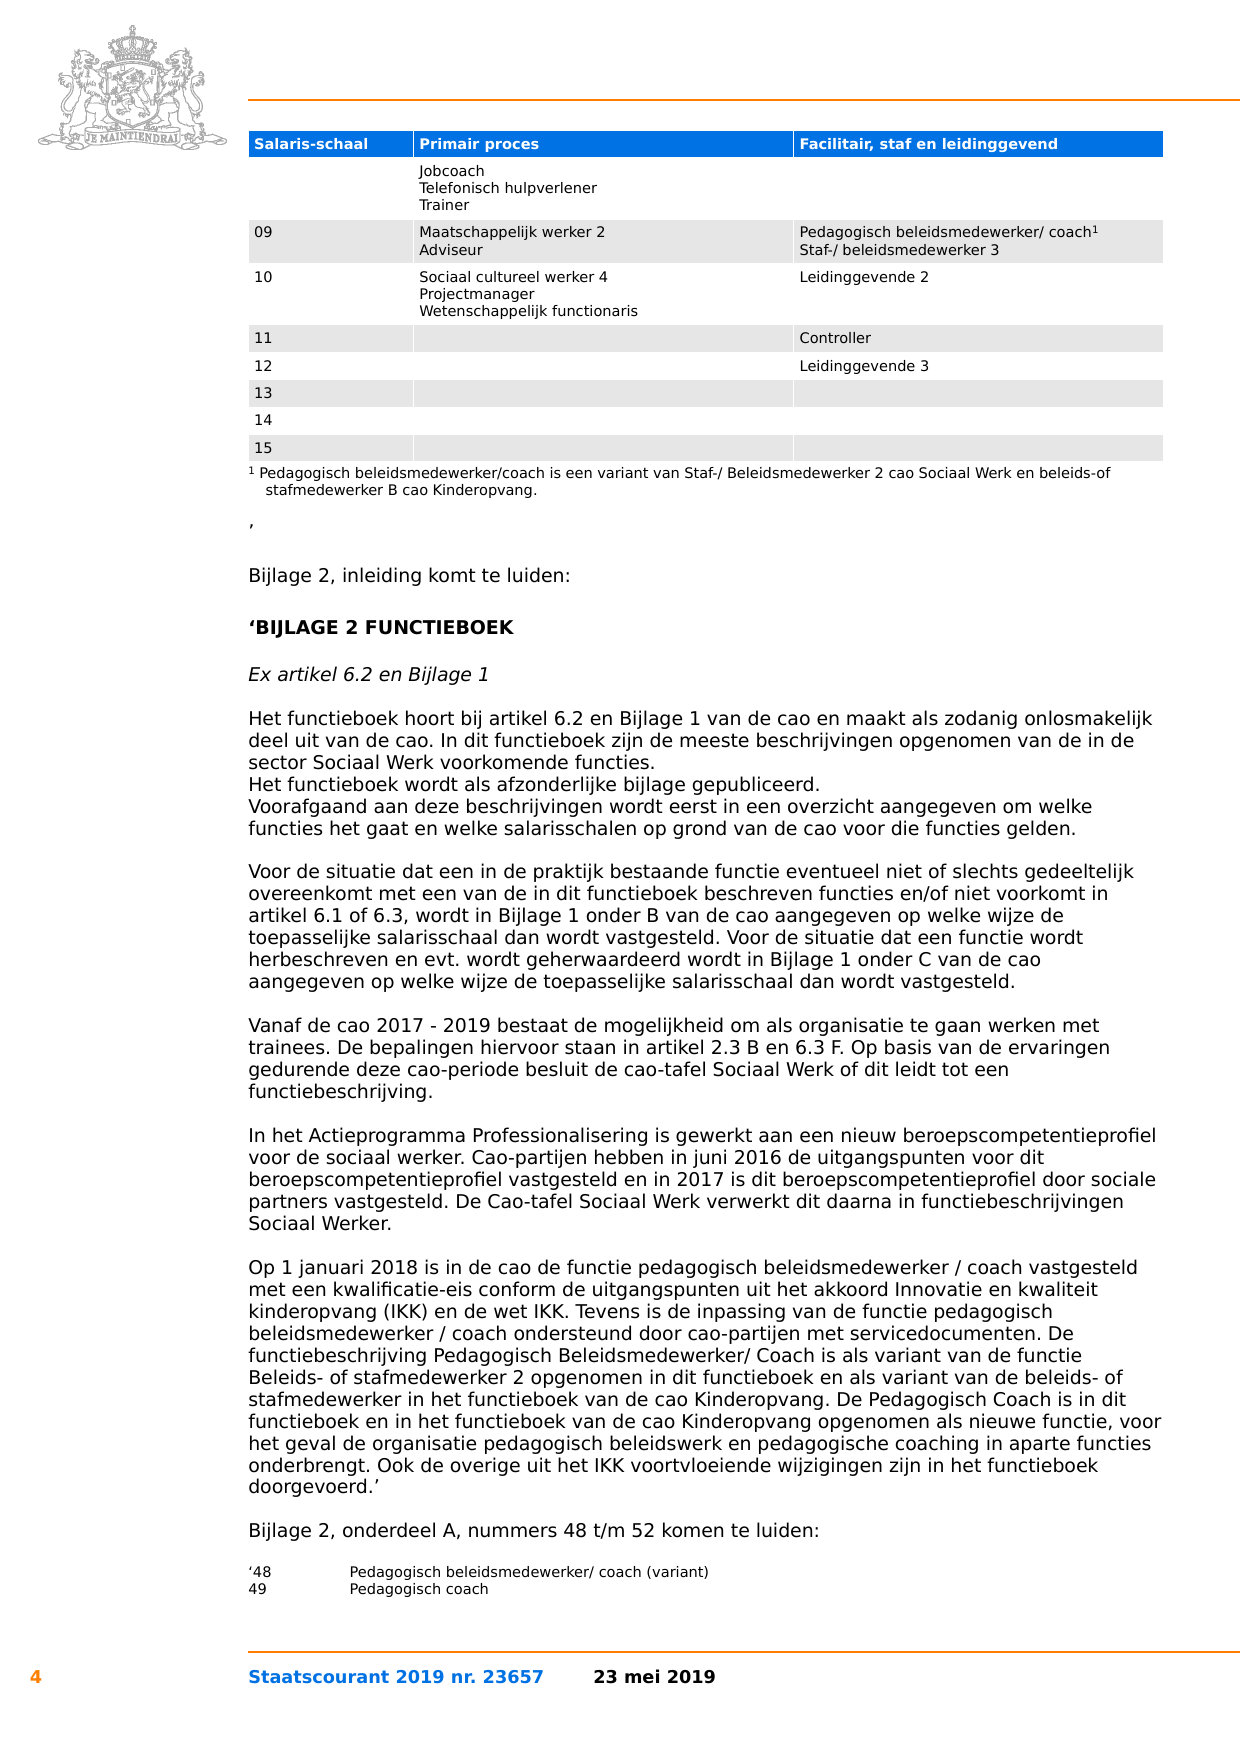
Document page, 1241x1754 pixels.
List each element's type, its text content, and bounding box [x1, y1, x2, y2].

table_cell [794, 380, 1163, 407]
table_cell [794, 158, 1163, 219]
table_cell 11 [249, 325, 413, 352]
table_header Facilitair, staf en leidinggevend [794, 131, 1163, 157]
table_cell [414, 408, 793, 434]
text Het functieboek hoort bij artikel 6.2 en Bijlage 1 van de cao en maakt als zodanig onlosmakelijk deel uit van de cao. In dit functieboek zijn de meeste beschrijvingen opgenomen van de in de sector Sociaal Werk voorkomende functies. [248, 708, 1163, 773]
table_cell Jobcoach Telefonisch hulpverlener Trainer [414, 158, 793, 219]
table_cell Sociaal cultureel werker 4 Projectmanager Wetenschappelijk functionaris [414, 264, 793, 324]
table_header Pedagogisch beleidsmedewerker/ coach (variant) [343, 1564, 1163, 1581]
subtitle Ex artikel 6.2 en Bijlage 1 [248, 664, 1163, 686]
text Het functieboek wordt als afzonderlijke bijlage gepubliceerd. [248, 773, 1163, 796]
text Bijlage 2, onderdeel A, nummers 48 t/m 52 komen te luiden: [248, 1520, 1163, 1542]
text Voorafgaand aan deze beschrijvingen wordt eerst in een overzicht aangegeven om welke functies het gaat en welke salarisschalen op grond van de cao voor die functies gelden. [248, 796, 1163, 839]
table_cell 12 [249, 353, 413, 379]
text Vanaf de cao 2017 - 2019 bestaat de mogelijkheid om als organisatie te gaan werken met trainees. De bepalingen hiervoor staan in artikel 2.3 B en 6.3 F. Op basis van de ervaringen gedurende deze cao-periode besluit de cao-tafel Sociaal Werk of dit leidt tot een functiebeschrijving. [248, 1015, 1163, 1103]
table_cell Leidinggevende 2 [794, 264, 1163, 324]
table_cell [414, 435, 793, 461]
text Op 1 januari 2018 is in de cao de functie pedagogisch beleidsmedewerker / coach vastgesteld met een kwalificatie-eis conform de uitgangspunten uit het akkoord Innovatie en kwaliteit kinderopvang (IKK) en de wet IKK. Tevens is de inpassing van de functie pedagogisch beleidsmedewerker / coach ondersteund door cao-partijen met servicedocumenten. De functiebeschrijving Pedagogisch Beleidsmedewerker/ Coach is als variant van de functie Beleids- of stafmedewerker 2 opgenomen in dit functieboek en als variant van de beleids- of stafmedewerker in het functieboek van de cao Kinderopvang. De Pedagogisch Coach is in dit functieboek en in het functieboek van de cao Kinderopvang opgenomen als nieuwe functie, voor het geval de organisatie pedagogisch beleidswerk en pedagogische coaching in aparte functies onderbrengt. Ook de overige uit het IKK voortvloeiende wijzigingen zijn in het functieboek doorgevoerd.’ [248, 1257, 1163, 1498]
table_cell [414, 380, 793, 407]
picture [38, 25, 227, 150]
table_cell Pedagogisch beleidsmedewerker/ coach1 Staf-/ beleidsmedewerker 3 [794, 220, 1163, 263]
text ’ [248, 521, 1163, 543]
table_cell Pedagogisch coach [343, 1581, 1163, 1598]
table_cell 09 [249, 220, 413, 263]
text In het Actieprogramma Professionalisering is gewerkt aan een nieuw beroepscompetentieprofiel voor de sociaal werker. Cao-partijen hebben in juni 2016 de uitgangspunten voor dit beroepscompetentieprofiel vastgesteld en in 2017 is dit beroepscompetentieprofiel door sociale partners vastgesteld. De Cao-tafel Sociaal Werk verwerkt dit daarna in functiebeschrijvingen Sociaal Werker. [248, 1125, 1163, 1235]
table_cell Leidinggevende 3 [794, 353, 1163, 379]
table_cell 13 [249, 380, 413, 407]
text Voor de situatie dat een in de praktijk bestaande functie eventueel niet of slechts gedeeltelijk overeenkomt met een van de in dit functieboek beschreven functies en/of niet voorkomt in artikel 6.1 of 6.3, wordt in Bijlage 1 onder B van de cao aangegeven op welke wijze de toepasselijke salarisschaal dan wordt vastgesteld. Voor de situatie dat een functie wordt herbeschreven en evt. wordt geherwaardeerd wordt in Bijlage 1 onder C van de cao aangegeven op welke wijze de toepasselijke salarisschaal dan wordt vastgesteld. [248, 861, 1163, 993]
table_cell [249, 158, 413, 219]
table_header Primair proces [414, 131, 793, 157]
table_cell [794, 435, 1163, 461]
subtitle ‘BIJLAGE 2 FUNCTIEBOEK [248, 617, 1163, 639]
table_cell 15 [249, 435, 413, 461]
table_cell [414, 325, 793, 352]
table_cell [414, 353, 793, 379]
table_cell 14 [249, 408, 413, 434]
table_cell [794, 408, 1163, 434]
table_cell Controller [794, 325, 1163, 352]
table_cell Maatschappelijk werker 2 Adviseur [414, 220, 793, 263]
text Bijlage 2, inleiding komt te luiden: [248, 565, 1163, 587]
table_cell 1 Pedagogisch beleidsmedewerker/coach is een variant van Staf-/ Beleidsmedewerker 2 cao Sociaal Werk en beleids-of stafmedewerker B cao Kinderopvang. [248, 463, 1163, 499]
table_header Salaris-schaal [249, 131, 413, 157]
table_cell 49 [248, 1581, 343, 1598]
table_cell 10 [249, 264, 413, 324]
table_header ‘48 [248, 1564, 343, 1581]
